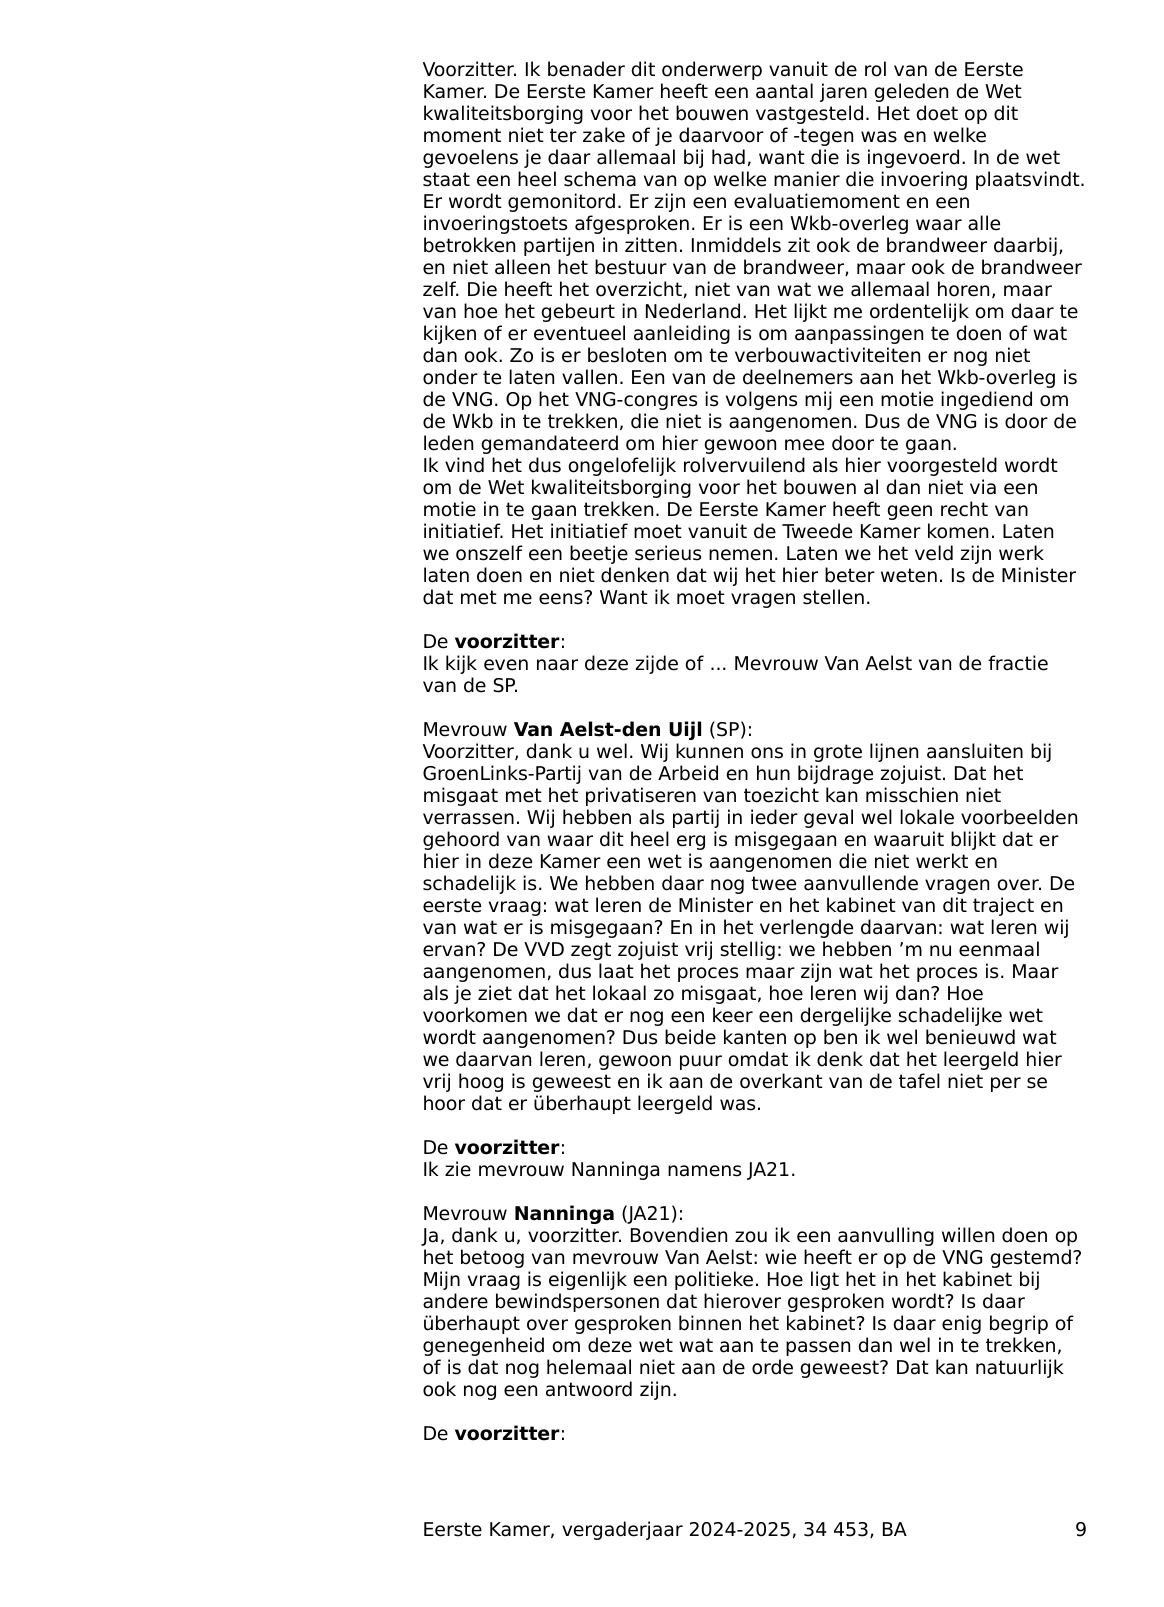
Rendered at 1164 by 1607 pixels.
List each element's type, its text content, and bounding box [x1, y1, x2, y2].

text Ik zie mevrouw Nanninga namens JA21. [422, 1159, 1087, 1181]
text Mevrouw Nanninga (JA21): [422, 1203, 1087, 1225]
text Voorzitter, dank u wel. Wij kunnen ons in grote lijnen aansluiten bij GroenLinks-Partij van de Arbeid en hun bijdrage zojuist. Dat het misgaat met het privatiseren van toezicht kan misschien niet verrassen. Wij hebben als partij in ieder geval wel lokale voorbeelden gehoord van waar dit heel erg is misgegaan en waaruit blijkt dat er hier in deze Kamer een wet is aangenomen die niet werkt en schadelijk is. We hebben daar nog twee aanvullende vragen over. De eerste vraag: wat leren de Minister en het kabinet van dit traject en van wat er is misgegaan? En in het verlengde daarvan: wat leren wij ervan? De VVD zegt zojuist vrij stellig: we hebben ’m nu eenmaal aangenomen, dus laat het proces maar zijn wat het proces is. Maar als je ziet dat het lokaal zo misgaat, hoe leren wij dan? Hoe voorkomen we dat er nog een keer een dergelijke schadelijke wet wordt aangenomen? Dus beide kanten op ben ik wel benieuwd wat we daarvan leren, gewoon puur omdat ik denk dat het leergeld hier vrij hoog is geweest en ik aan de overkant van de tafel niet per se hoor dat er überhaupt leergeld was. [422, 741, 1087, 1114]
text Voorzitter. Ik benader dit onderwerp vanuit de rol van de Eerste Kamer. De Eerste Kamer heeft een aantal jaren geleden de Wet kwaliteitsborging voor het bouwen vastgesteld. Het doet op dit moment niet ter zake of je daarvoor of -tegen was en welke gevoelens je daar allemaal bij had, want die is ingevoerd. In de wet staat een heel schema van op welke manier die invoering plaatsvindt. Er wordt gemonitord. Er zijn een evaluatiemoment en een invoeringstoets afgesproken. Er is een Wkb-overleg waar alle betrokken partijen in zitten. Inmiddels zit ook de brandweer daarbij, en niet alleen het bestuur van de brandweer, maar ook de brandweer zelf. Die heeft het overzicht, niet van wat we allemaal horen, maar van hoe het gebeurt in Nederland. Het lijkt me ordentelijk om daar te kijken of er eventueel aanleiding is om aanpassingen te doen of wat dan ook. Zo is er besloten om te verbouwactiviteiten er nog niet onder te laten vallen. Een van de deelnemers aan het Wkb-overleg is de VNG. Op het VNG-congres is volgens mij een motie ingediend om de Wkb in te trekken, die niet is aangenomen. Dus de VNG is door de leden gemandateerd om hier gewoon mee door te gaan. [422, 59, 1087, 455]
text De voorzitter: [422, 1423, 1087, 1445]
text Ik kijk even naar deze zijde of ... Mevrouw Van Aelst van de fractie van de SP. [422, 653, 1087, 697]
text Mevrouw Van Aelst-den Uijl (SP): [422, 719, 1087, 741]
text Ik vind het dus ongelofelijk rolvervuilend als hier voorgesteld wordt om de Wet kwaliteitsborging voor het bouwen al dan niet via een motie in te gaan trekken. De Eerste Kamer heeft geen recht van initiatief. Het initiatief moet vanuit de Tweede Kamer komen. Laten we onszelf een beetje serieus nemen. Laten we het veld zijn werk laten doen en niet denken dat wij het hier beter weten. Is de Minister dat met me eens? Want ik moet vragen stellen. [422, 455, 1087, 608]
text Ja, dank u, voorzitter. Bovendien zou ik een aanvulling willen doen op het betoog van mevrouw Van Aelst: wie heeft er op de VNG gestemd? [422, 1225, 1087, 1269]
text De voorzitter: [422, 631, 1087, 653]
text Mijn vraag is eigenlijk een politieke. Hoe ligt het in het kabinet bij andere bewindspersonen dat hierover gesproken wordt? Is daar überhaupt over gesproken binnen het kabinet? Is daar enig begrip of genegenheid om deze wet wat aan te passen dan wel in te trekken, of is dat nog helemaal niet aan de orde geweest? Dat kan natuurlijk ook nog een antwoord zijn. [422, 1269, 1087, 1401]
text De voorzitter: [422, 1137, 1087, 1159]
